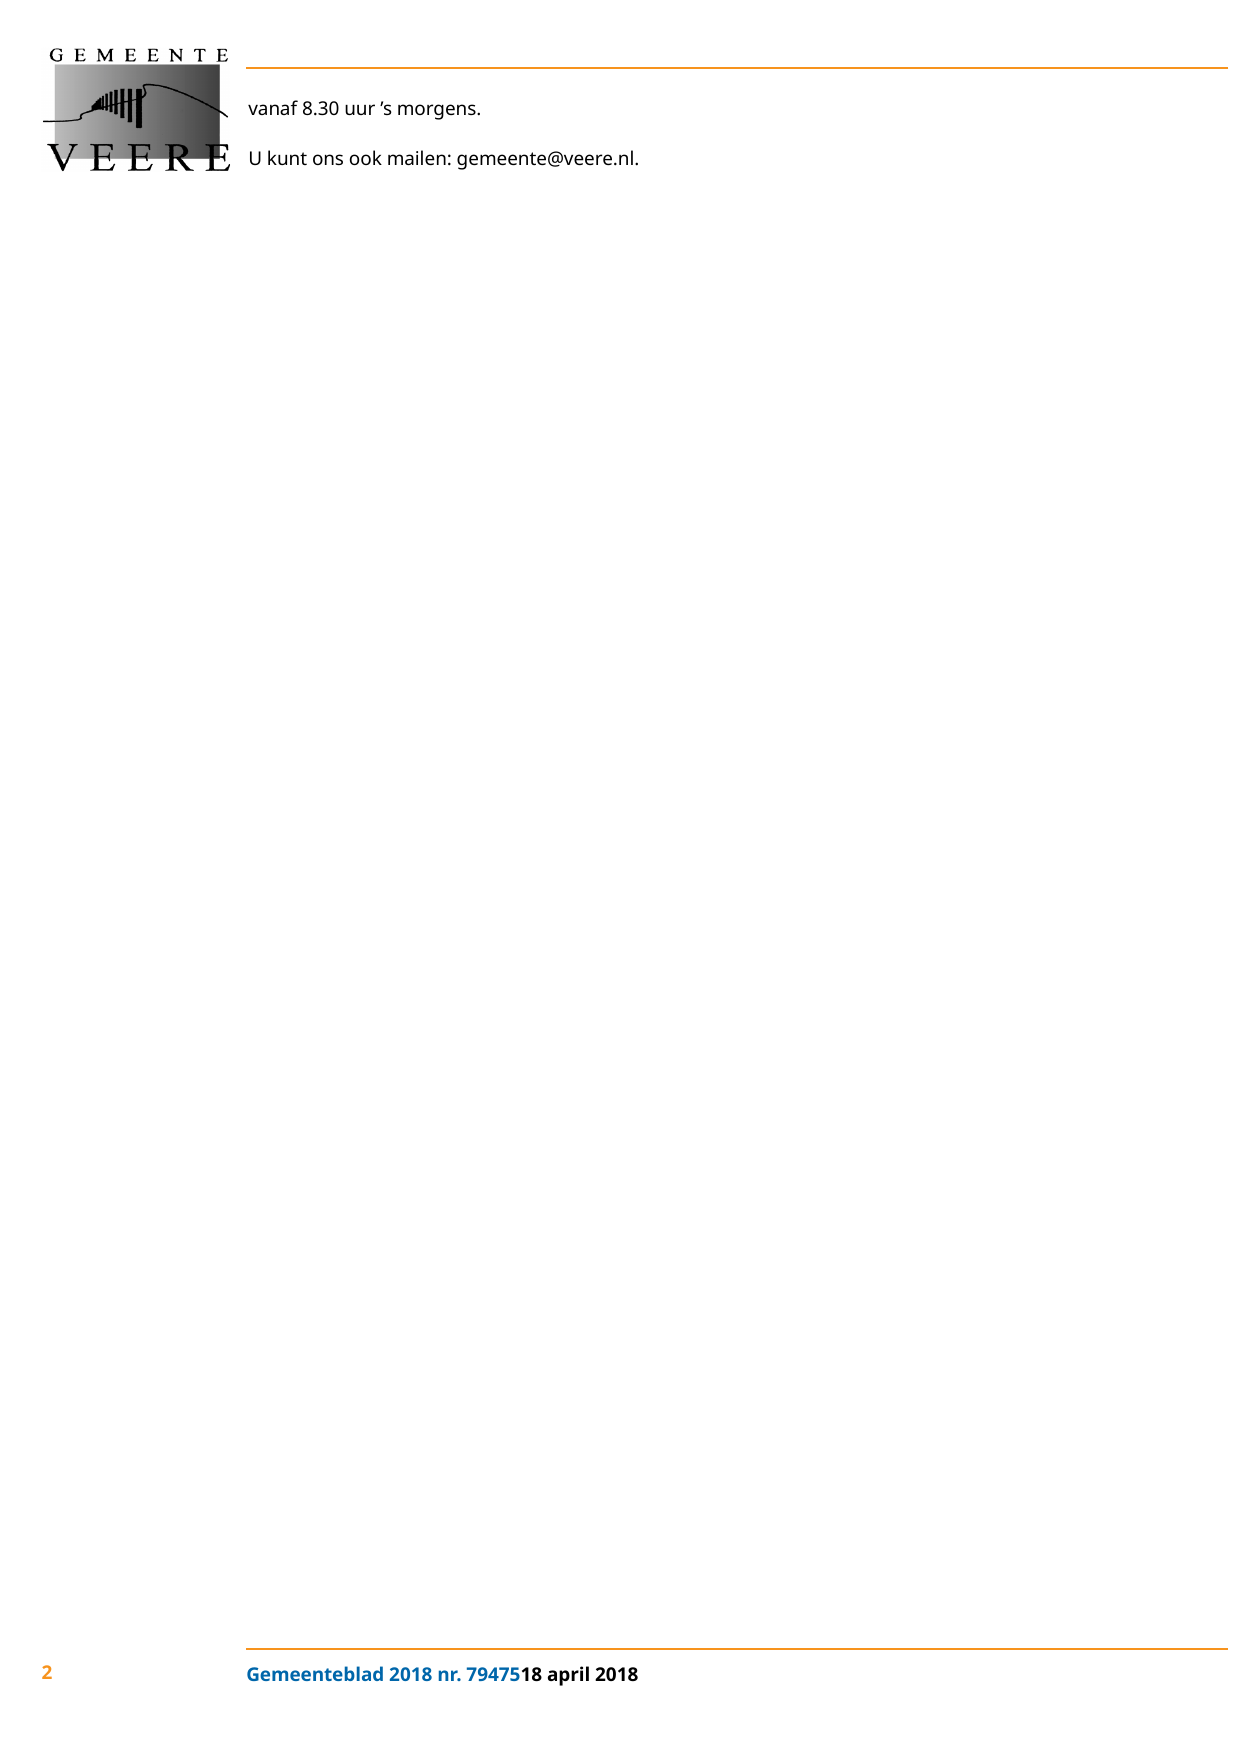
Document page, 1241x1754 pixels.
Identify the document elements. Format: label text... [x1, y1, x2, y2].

text vanaf 8.30 uur ’s morgens. [248, 95, 1152, 121]
text U kunt ons ook mailen: gemeente@veere.nl. [248, 145, 1152, 171]
picture [41, 47, 231, 172]
